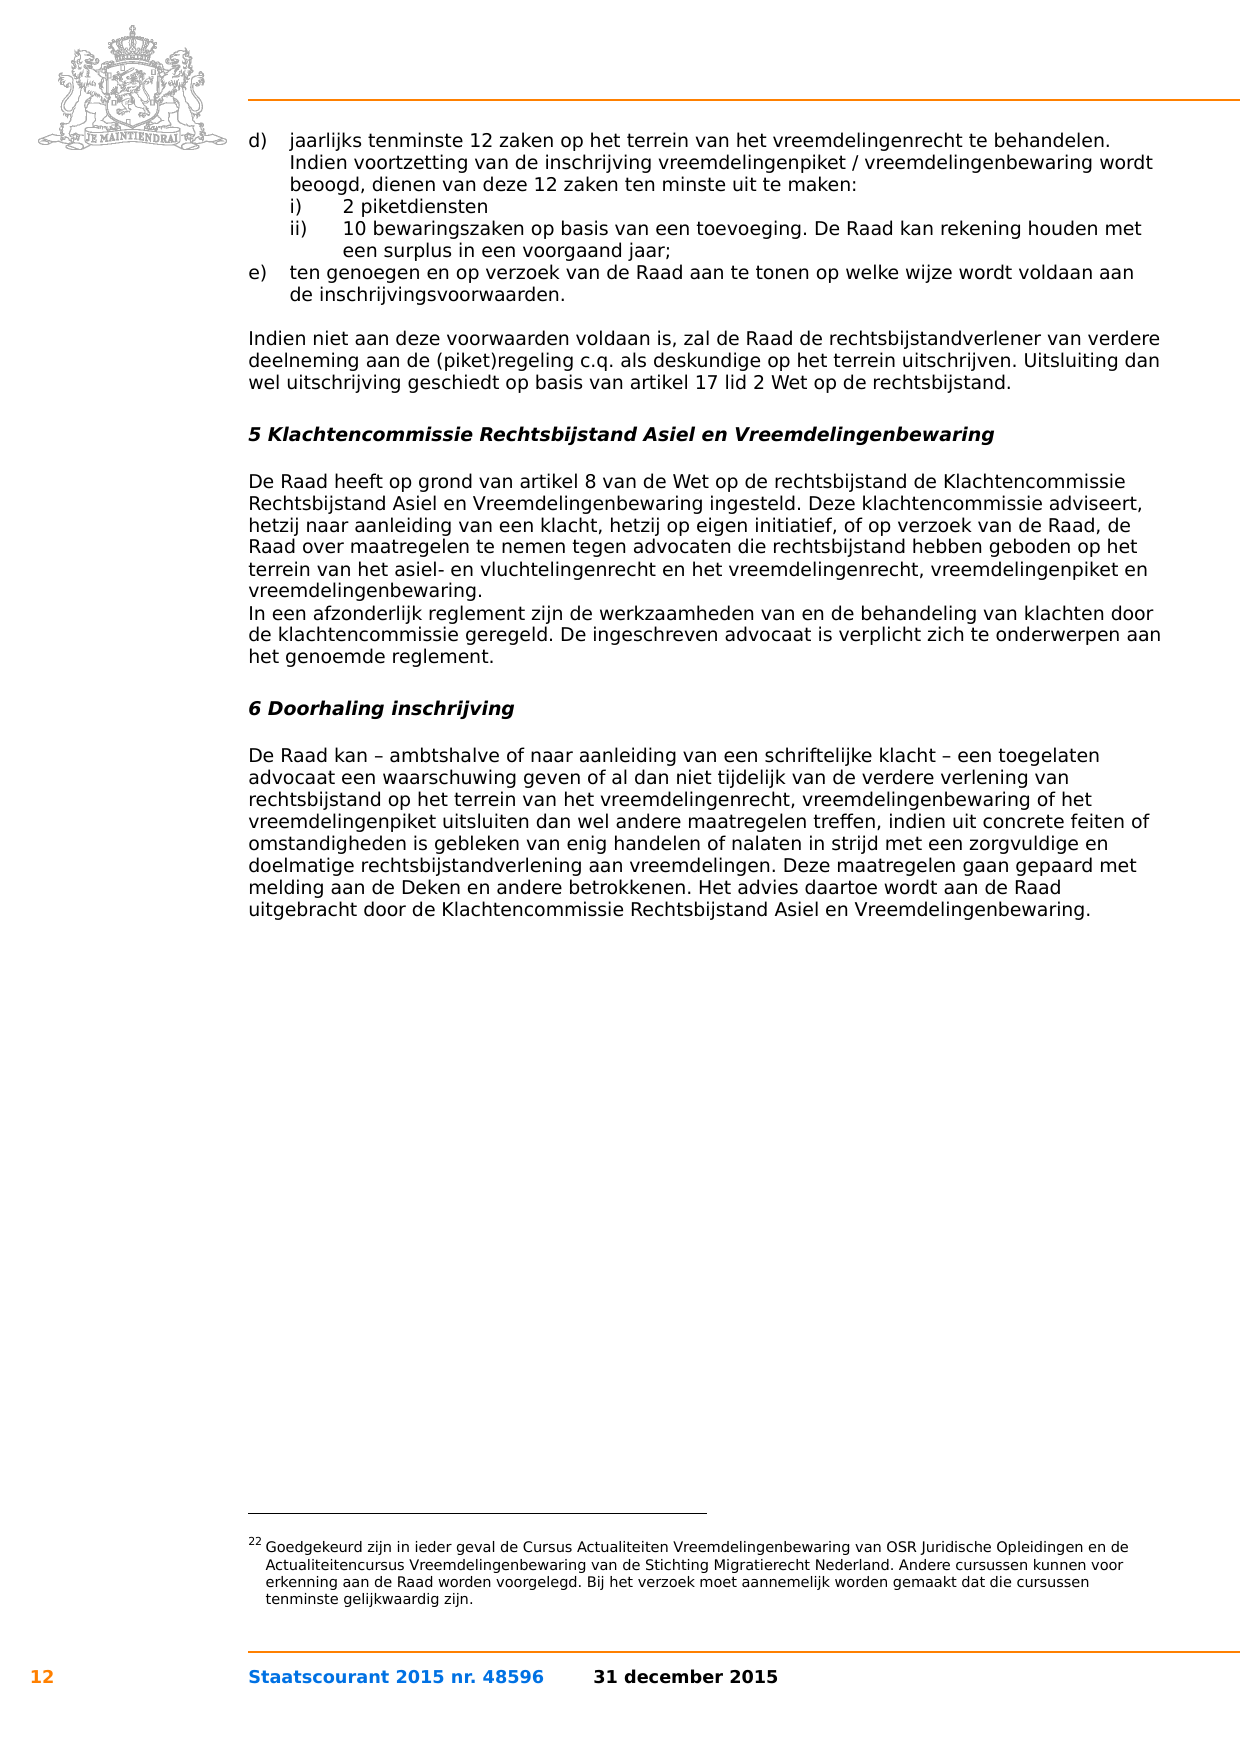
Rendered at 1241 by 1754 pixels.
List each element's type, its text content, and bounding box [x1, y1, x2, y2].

text e) ten genoegen en op verzoek van de Raad aan te tonen op welke wijze wordt voldaan aan de inschrijvingsvoorwaarden. [248, 262, 1163, 306]
picture [38, 25, 227, 150]
text In een afzonderlijk reglement zijn de werkzaamheden van en de behandeling van klachten door de klachtencommissie geregeld. De ingeschreven advocaat is verplicht zich te onderwerpen aan het genoemde reglement. [248, 602, 1163, 668]
text Indien niet aan deze voorwaarden voldaan is, zal de Raad de rechtsbijstandverlener van verdere deelneming aan de (piket)regeling c.q. als deskundige op het terrein uitschrijven. Uitsluiting dan wel uitschrijving geschiedt op basis van artikel 17 lid 2 Wet op de rechtsbijstand. [248, 328, 1163, 393]
text Goedgekeurd zijn in ieder geval de Cursus Actualiteiten Vreemdelingenbewaring van OSR Juridische Opleidingen en de Actualiteitencursus Vreemdelingenbewaring van de Stichting Migratierecht Nederland. Andere cursussen kunnen voor erkenning aan de Raad worden voorgelegd. Bij het verzoek moet aannemelijk worden gemaakt dat die cursussen tenminste gelijkwaardig zijn. [248, 1535, 1163, 1608]
text De Raad heeft op grond van artikel 8 van de Wet op de rechtsbijstand de Klachtencommissie Rechtsbijstand Asiel en Vreemdelingenbewaring ingesteld. Deze klachtencommissie adviseert, hetzij naar aanleiding van een klacht, hetzij op eigen initiatief, of op verzoek van de Raad, de Raad over maatregelen te nemen tegen advocaten die rechtsbijstand hebben geboden op het terrein van het asiel- en vluchtelingenrecht en het vreemdelingenrecht, vreemdelingenpiket en vreemdelingenbewaring. [248, 471, 1163, 602]
text De Raad kan – ambtshalve of naar aanleiding van een schriftelijke klacht – een toegelaten advocaat een waarschuwing geven of al dan niet tijdelijk van de verdere verlening van rechtsbijstand op het terrein van het vreemdelingenrecht, vreemdelingenbewaring of het vreemdelingenpiket uitsluiten dan wel andere maatregelen treffen, indien uit concrete feiten of omstandigheden is gebleken van enig handelen of nalaten in strijd met een zorgvuldige en doelmatige rechtsbijstandverlening aan vreemdelingen. Deze maatregelen gaan gepaard met melding aan de Deken en andere betrokkenen. Het advies daartoe wordt aan de Raad uitgebracht door de Klachtencommissie Rechtsbijstand Asiel en Vreemdelingenbewaring. [248, 745, 1163, 921]
text ii) 10 bewaringszaken op basis van een toevoeging. De Raad kan rekening houden met een surplus in een voorgaand jaar; [289, 218, 1163, 262]
subtitle 5 Klachtencommissie Rechtsbijstand Asiel en Vreemdelingenbewaring [248, 423, 1163, 446]
text i) 2 piketdiensten [289, 196, 1163, 218]
subtitle 6 Doorhaling inschrijving [248, 698, 1163, 720]
text d) jaarlijks tenminste 12 zaken op het terrein van het vreemdelingenrecht te behandelen. Indien voortzetting van de inschrijving vreemdelingenpiket / vreemdelingenbewaring wordt beoogd, dienen van deze 12 zaken ten minste uit te maken: [248, 130, 1163, 196]
